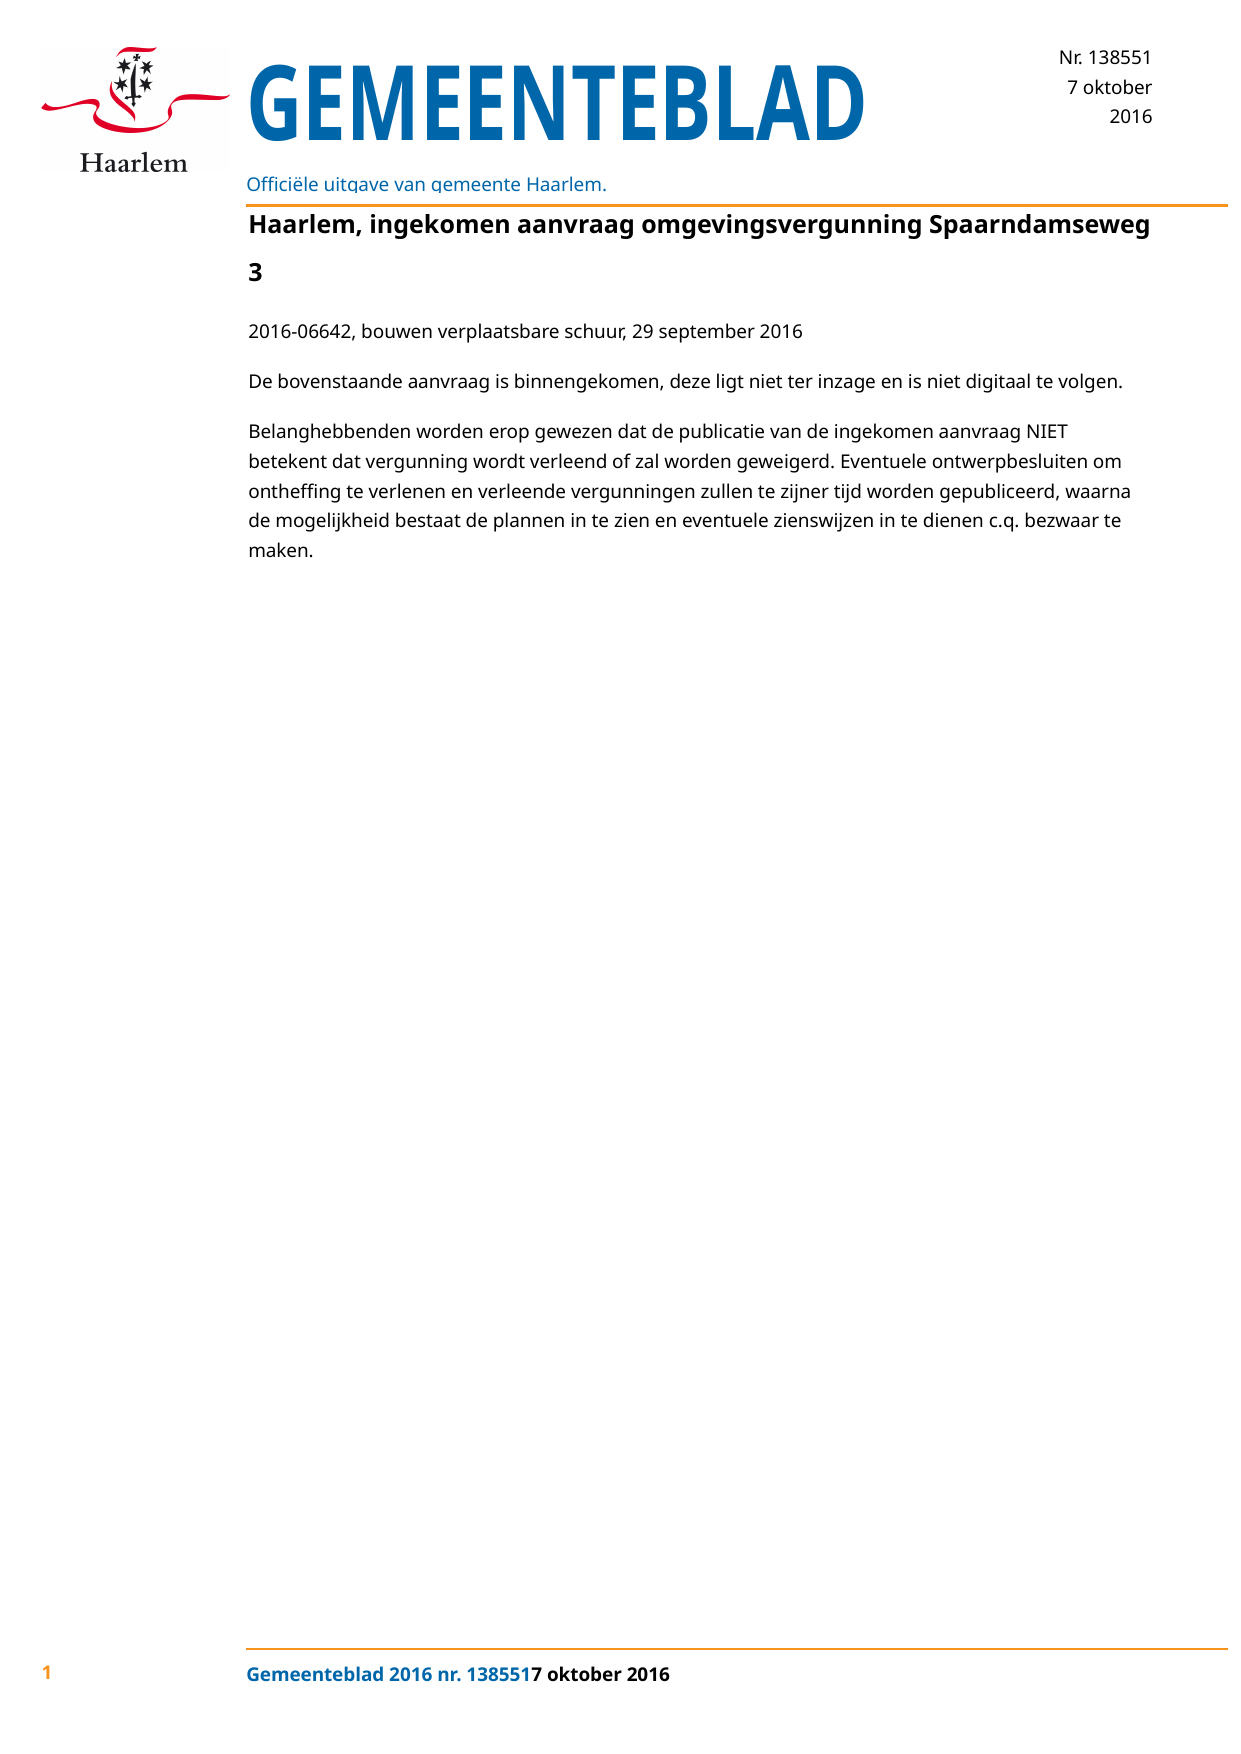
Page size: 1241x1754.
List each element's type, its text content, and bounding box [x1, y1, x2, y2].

text 2016-06642, bouwen verplaatsbare schuur, 29 september 2016 [248, 318, 1152, 344]
text Belanghebbenden worden erop gewezen dat de publicatie van de ingekomen aanvraag NIET betekent dat vergunning wordt verleend of zal worden geweigerd. Eventuele ontwerpbesluiten om ontheffing te verlenen en verleende vergunningen zullen te zijner tijd worden gepubliceerd, waarna de mogelijkheid bestaat de plannen in te zien en eventuele zienswijzen in te dienen c.q. bezwaar te maken. [248, 419, 1152, 563]
picture [41, 47, 231, 172]
text De bovenstaande aanvraag is binnengekomen, deze ligt niet ter inzage en is niet digitaal te volgen. [248, 368, 1152, 394]
text Haarlem, ingekomen aanvraag omgevingsvergunning Spaarndamseweg 3 [248, 207, 1152, 288]
